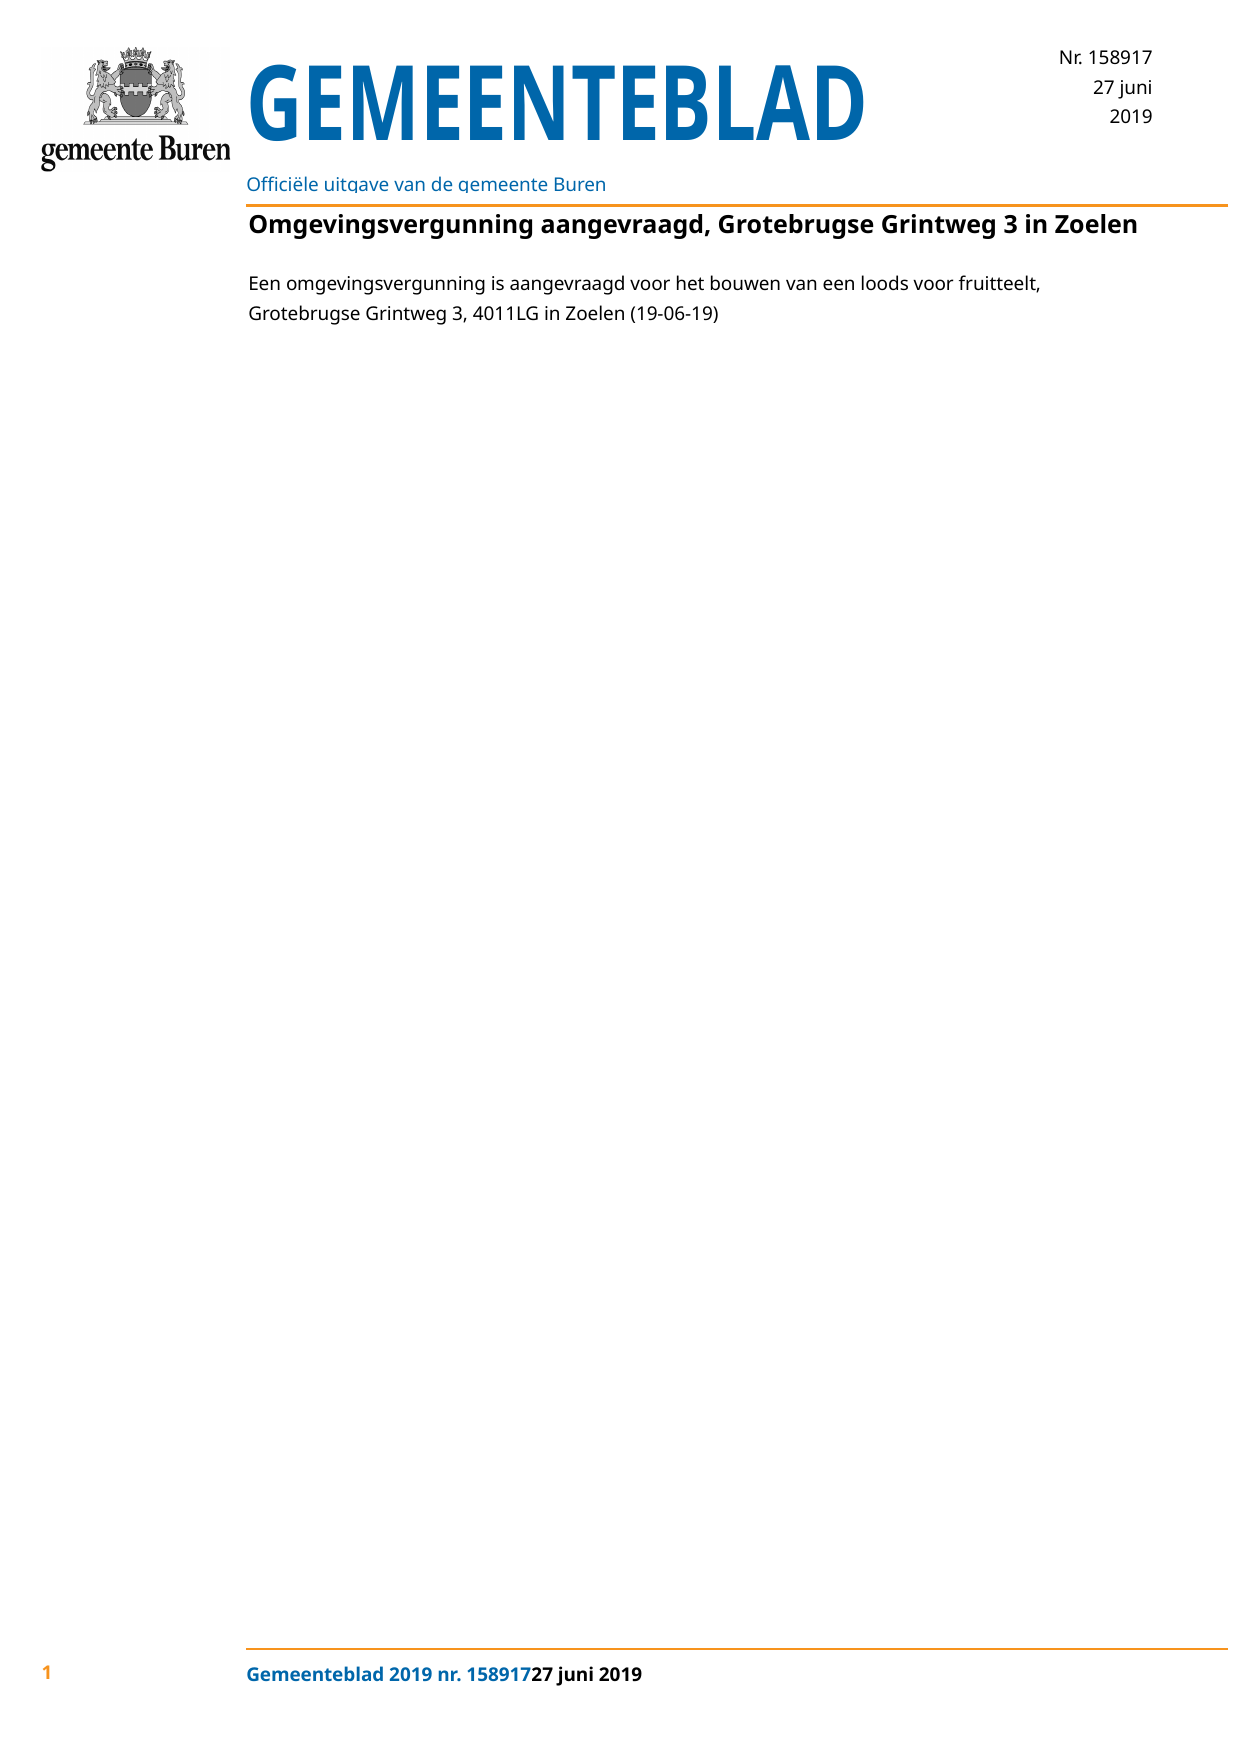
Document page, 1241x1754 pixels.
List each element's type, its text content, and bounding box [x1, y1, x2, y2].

text Een omgevingsvergunning is aangevraagd voor het bouwen van een loods voor fruitteelt, Grotebrugse Grintweg 3, 4011LG in Zoelen (19-06-19) [248, 270, 1152, 326]
text Omgevingsvergunning aangevraagd, Grotebrugse Grintweg 3 in Zoelen [248, 207, 1152, 241]
picture [41, 47, 231, 172]
